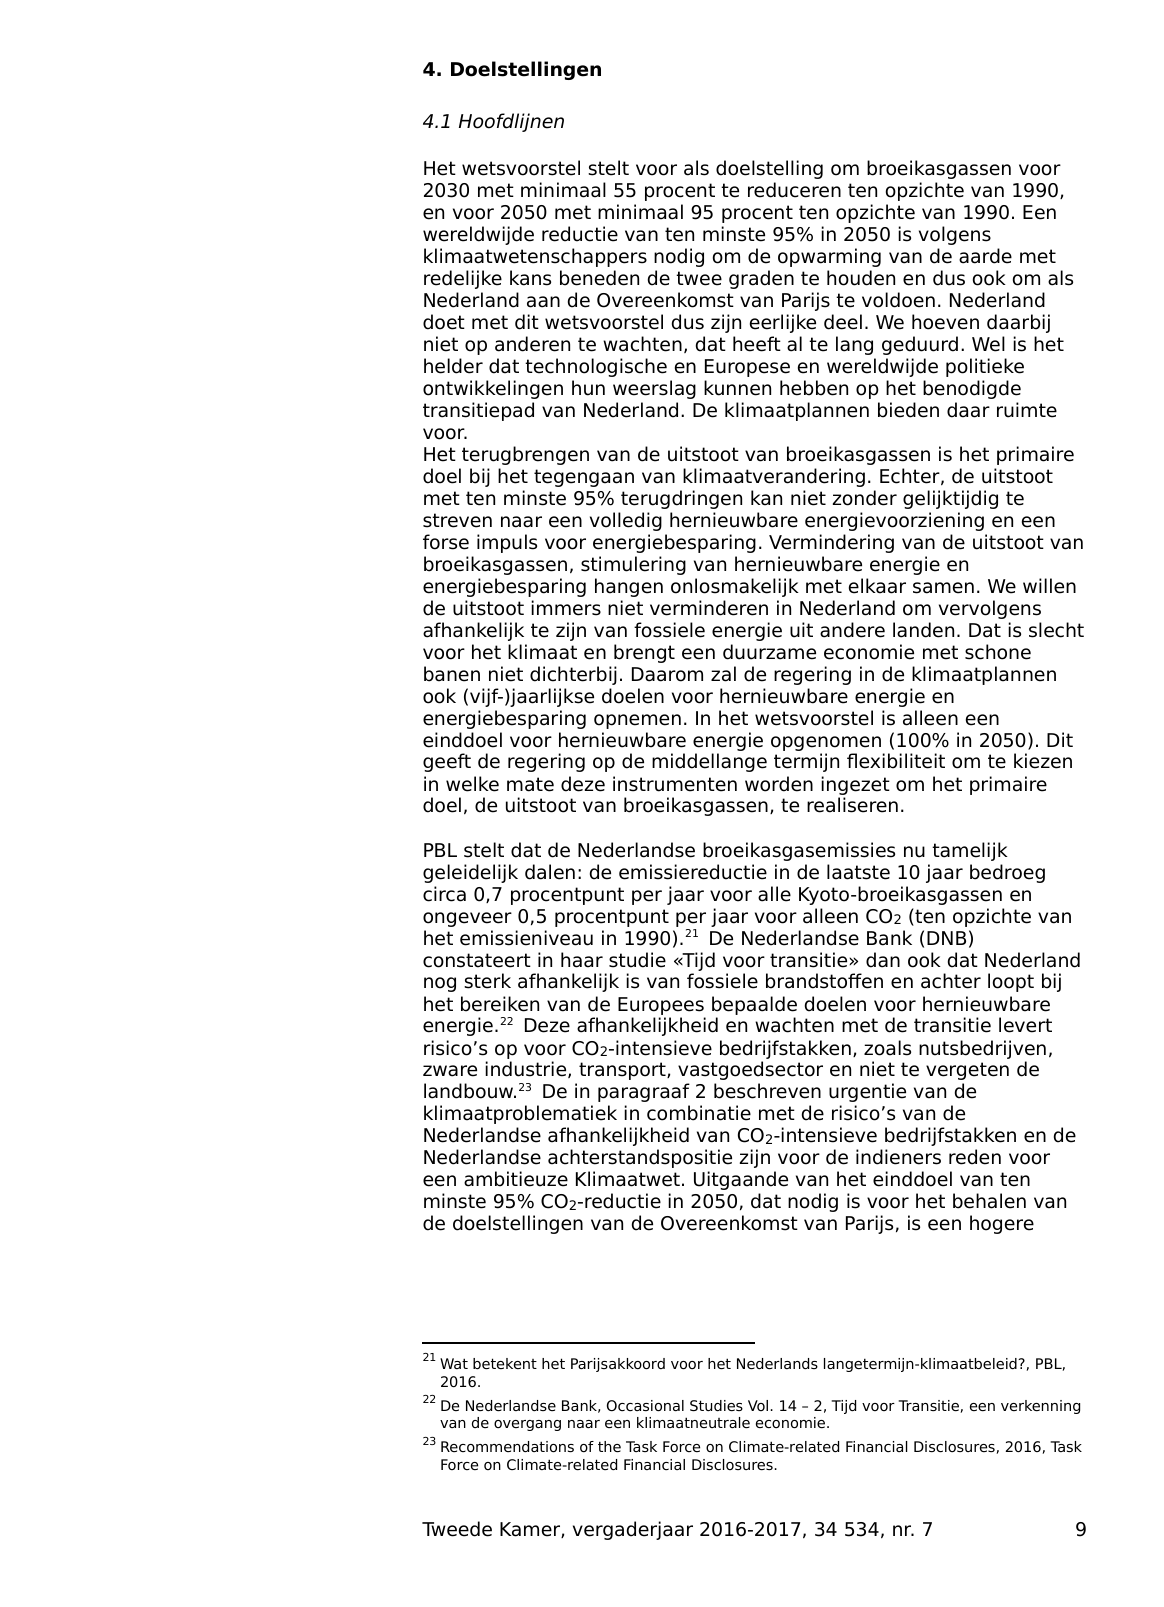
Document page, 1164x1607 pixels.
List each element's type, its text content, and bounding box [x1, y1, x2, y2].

subtitle 4. Doelstellingen [422, 59, 1087, 81]
text Het terugbrengen van de uitstoot van broeikasgassen is het primaire doel bij het tegengaan van klimaatverandering. Echter, de uitstoot met ten minste 95% terugdringen kan niet zonder gelijktijdig te streven naar een volledig hernieuwbare energievoorziening en een forse impuls voor energiebesparing. Vermindering van de uitstoot van broeikasgassen, stimulering van hernieuwbare energie en energiebesparing hangen onlosmakelijk met elkaar samen. We willen de uitstoot immers niet verminderen in Nederland om vervolgens afhankelijk te zijn van fossiele energie uit andere landen. Dat is slecht voor het klimaat en brengt een duurzame economie met schone banen niet dichterbij. Daarom zal de regering in de klimaatplannen ook (vijf-)jaarlijkse doelen voor hernieuwbare energie en energiebesparing opnemen. In het wetsvoorstel is alleen een einddoel voor hernieuwbare energie opgenomen (100% in 2050). Dit geeft de regering op de middellange termijn flexibiliteit om te kiezen in welke mate deze instrumenten worden ingezet om het primaire doel, de uitstoot van broeikasgassen, te realiseren. [422, 444, 1087, 817]
text PBL stelt dat de Nederlandse broeikasgasemissies nu tamelijk geleidelijk dalen: de emissiereductie in de laatste 10 jaar bedroeg circa 0,7 procentpunt per jaar voor alle Kyoto-broeikasgassen en ongeveer 0,5 procentpunt per jaar voor alleen CO2 (ten opzichte van het emissieniveau in 1990). De Nederlandse Bank (DNB) constateert in haar studie «Tijd voor transitie» dan ook dat Nederland nog sterk afhankelijk is van fossiele brandstoffen en achter loopt bij het bereiken van de Europees bepaalde doelen voor hernieuwbare energie. Deze afhankelijkheid en wachten met de transitie levert risico’s op voor CO2-intensieve bedrijfstakken, zoals nutsbedrijven, zware industrie, transport, vastgoedsector en niet te vergeten de landbouw. De in paragraaf 2 beschreven urgentie van de klimaatproblematiek in combinatie met de risico’s van de Nederlandse afhankelijkheid van CO2-intensieve bedrijfstakken en de Nederlandse achterstandspositie zijn voor de indieners reden voor een ambitieuze Klimaatwet. Uitgaande van het einddoel van ten minste 95% CO2-reductie in 2050, dat nodig is voor het behalen van de doelstellingen van de Overeenkomst van Parijs, is een hogere [422, 839, 1087, 1235]
text De Nederlandse Bank, Occasional Studies Vol. 14 – 2, Tijd voor Transitie, een verkenning van de overgang naar een klimaatneutrale economie. [422, 1393, 1087, 1432]
subtitle 4.1 Hoofdlijnen [422, 111, 1087, 133]
text Recommendations of the Task Force on Climate-related Financial Disclosures, 2016, Task Force on Climate-related Financial Disclosures. [422, 1435, 1087, 1474]
text Wat betekent het Parijsakkoord voor het Nederlands langetermijn-klimaatbeleid?, PBL, 2016. [422, 1352, 1087, 1391]
text Het wetsvoorstel stelt voor als doelstelling om broeikasgassen voor 2030 met minimaal 55 procent te reduceren ten opzichte van 1990, en voor 2050 met minimaal 95 procent ten opzichte van 1990. Een wereldwijde reductie van ten minste 95% in 2050 is volgens klimaatwetenschappers nodig om de opwarming van de aarde met redelijke kans beneden de twee graden te houden en dus ook om als Nederland aan de Overeenkomst van Parijs te voldoen. Nederland doet met dit wetsvoorstel dus zijn eerlijke deel. We hoeven daarbij niet op anderen te wachten, dat heeft al te lang geduurd. Wel is het helder dat technologische en Europese en wereldwijde politieke ontwikkelingen hun weerslag kunnen hebben op het benodigde transitiepad van Nederland. De klimaatplannen bieden daar ruimte voor. [422, 158, 1087, 444]
